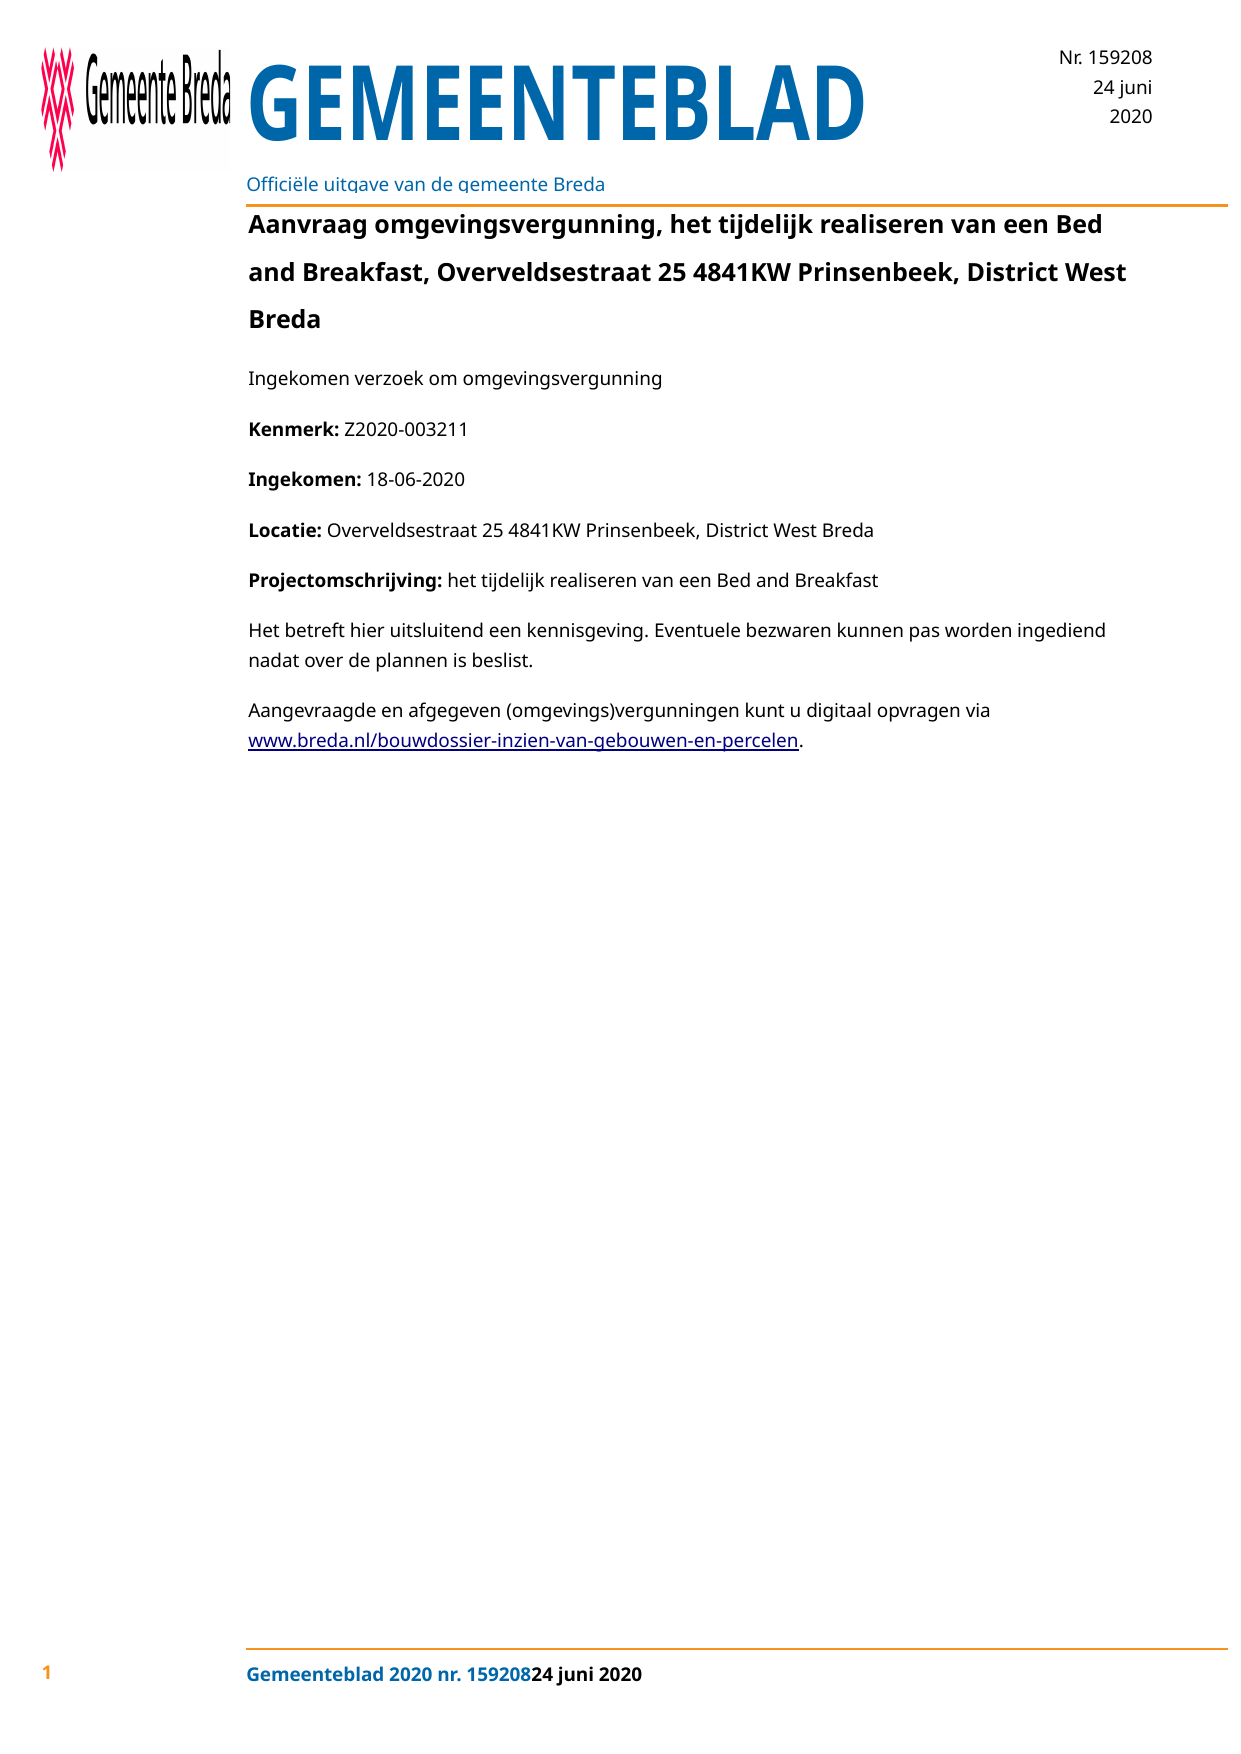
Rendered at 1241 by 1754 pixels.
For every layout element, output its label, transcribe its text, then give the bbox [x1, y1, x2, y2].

picture [41, 47, 231, 172]
text Ingekomen verzoek om omgevingsvergunning [248, 366, 1152, 391]
text Aangevraagde en afgegeven (omgevings)vergunningen kunt u digitaal opvragen via www.breda.nl/bouwdossier-inzien-van-gebouwen-en-percelen. [248, 698, 1152, 753]
text Projectomschrijving: het tijdelijk realiseren van een Bed and Breakfast [248, 567, 1152, 593]
text Ingekomen: 18-06-2020 [248, 466, 1152, 492]
text Kenmerk: Z2020-003211 [248, 416, 1152, 442]
text Aanvraag omgevingsvergunning, het tijdelijk realiseren van een Bed and Breakfast, Overveldsestraat 25 4841KW Prinsenbeek, District West Breda [248, 207, 1152, 336]
text Het betreft hier uitsluitend een kennisgeving. Eventuele bezwaren kunnen pas worden ingediend nadat over de plannen is beslist. [248, 618, 1152, 673]
text Locatie: Overveldsestraat 25 4841KW Prinsenbeek, District West Breda [248, 517, 1152, 542]
